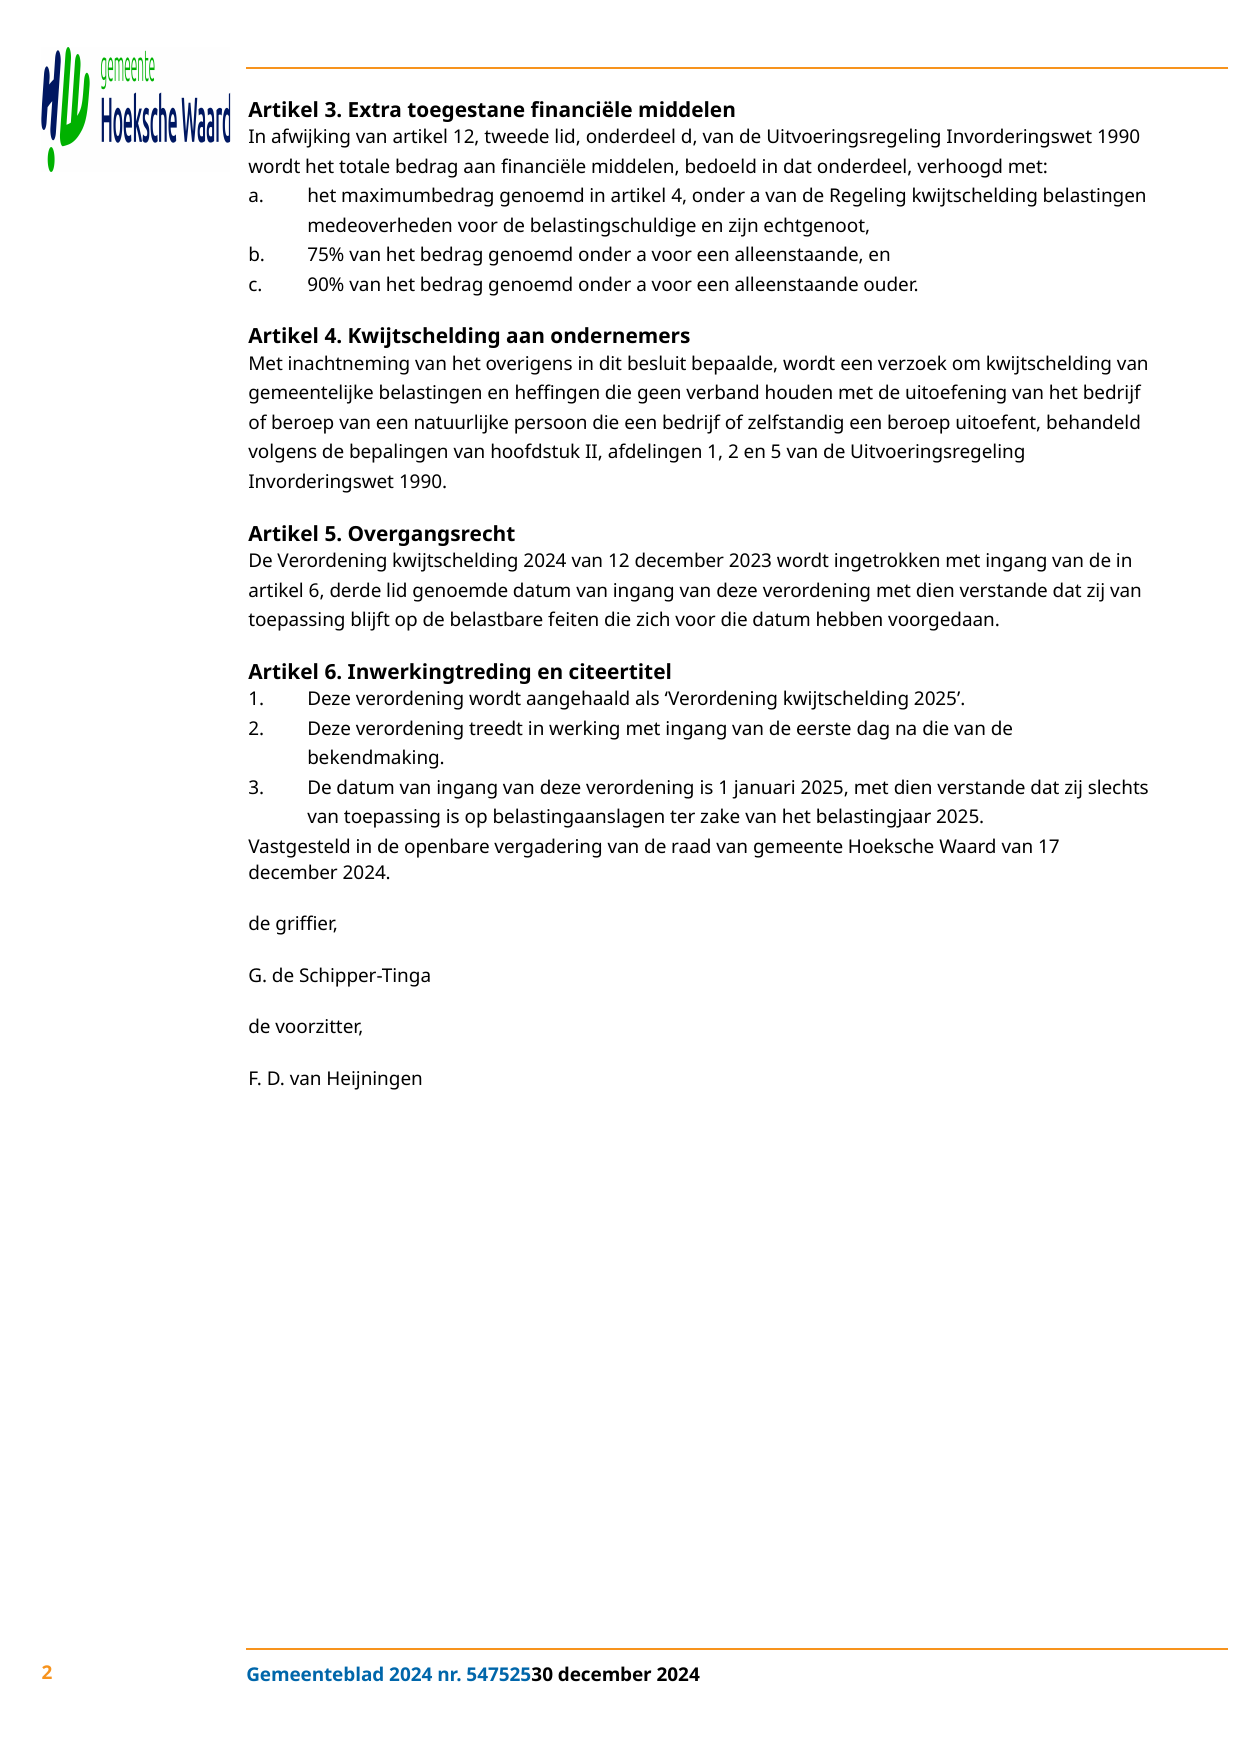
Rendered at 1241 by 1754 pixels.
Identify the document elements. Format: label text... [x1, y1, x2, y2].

list Deze verordening treedt in werking met ingang van de eerste dag na die van de bekendmaking. [248, 715, 1152, 770]
list het maximumbedrag genoemd in artikel 4, onder a van de Regeling kwijtschelding belastingen medeoverheden voor de belastingschuldige en zijn echtgenoot, [248, 182, 1152, 238]
text In afwijking van artikel 12, tweede lid, onderdeel d, van de Uitvoeringsregeling Invorderingswet 1990 wordt het totale bedrag aan financiële middelen, bedoeld in dat onderdeel, verhoogd met: [248, 123, 1152, 178]
text Artikel 3. Extra toegestane financiële middelen [248, 95, 1152, 123]
text De Verordening kwijtschelding 2024 van 12 december 2023 wordt ingetrokken met ingang van de in artikel 6, derde lid genoemde datum van ingang van deze verordening met dien verstande dat zij van toepassing blijft op de belastbare feiten die zich voor die datum hebben voorgedaan. [248, 547, 1152, 632]
list 90% van het bedrag genoemd onder a voor een alleenstaande ouder. [248, 271, 1152, 297]
list Deze verordening wordt aangehaald als ‘Verordening kwijtschelding 2025’. [248, 685, 1152, 711]
text Vastgesteld in de openbare vergadering van de raad van gemeente Hoeksche Waard van 17 december 2024. [248, 833, 1152, 884]
list 75% van het bedrag genoemd onder a voor een alleenstaande, en [248, 242, 1152, 267]
text G. de Schipper-Tinga [248, 962, 1152, 987]
text Artikel 5. Overgangsrecht [248, 519, 1152, 547]
text Met inachtneming van het overigens in dit besluit bepaalde, wordt een verzoek om kwijtschelding van gemeentelijke belastingen en heffingen die geen verband houden met de uitoefening van het bedrijf of beroep van een natuurlijke persoon die een bedrijf of zelfstandig een beroep uitoefent, behandeld volgens de bepalingen van hoofdstuk II, afdelingen 1, 2 en 5 van de Uitvoeringsregeling Invorderingswet 1990. [248, 350, 1152, 494]
list De datum van ingang van deze verordening is 1 januari 2025, met dien verstande dat zij slechts van toepassing is op belastingaanslagen ter zake van het belastingjaar 2025. [248, 774, 1152, 829]
text de voorzitter, [248, 1013, 1152, 1039]
text Artikel 6. Inwerkingtreding en citeertitel [248, 657, 1152, 685]
text Artikel 4. Kwijtschelding aan ondernemers [248, 322, 1152, 350]
picture [41, 47, 231, 172]
text de griffier, [248, 910, 1152, 936]
text F. D. van Heijningen [248, 1065, 1152, 1090]
